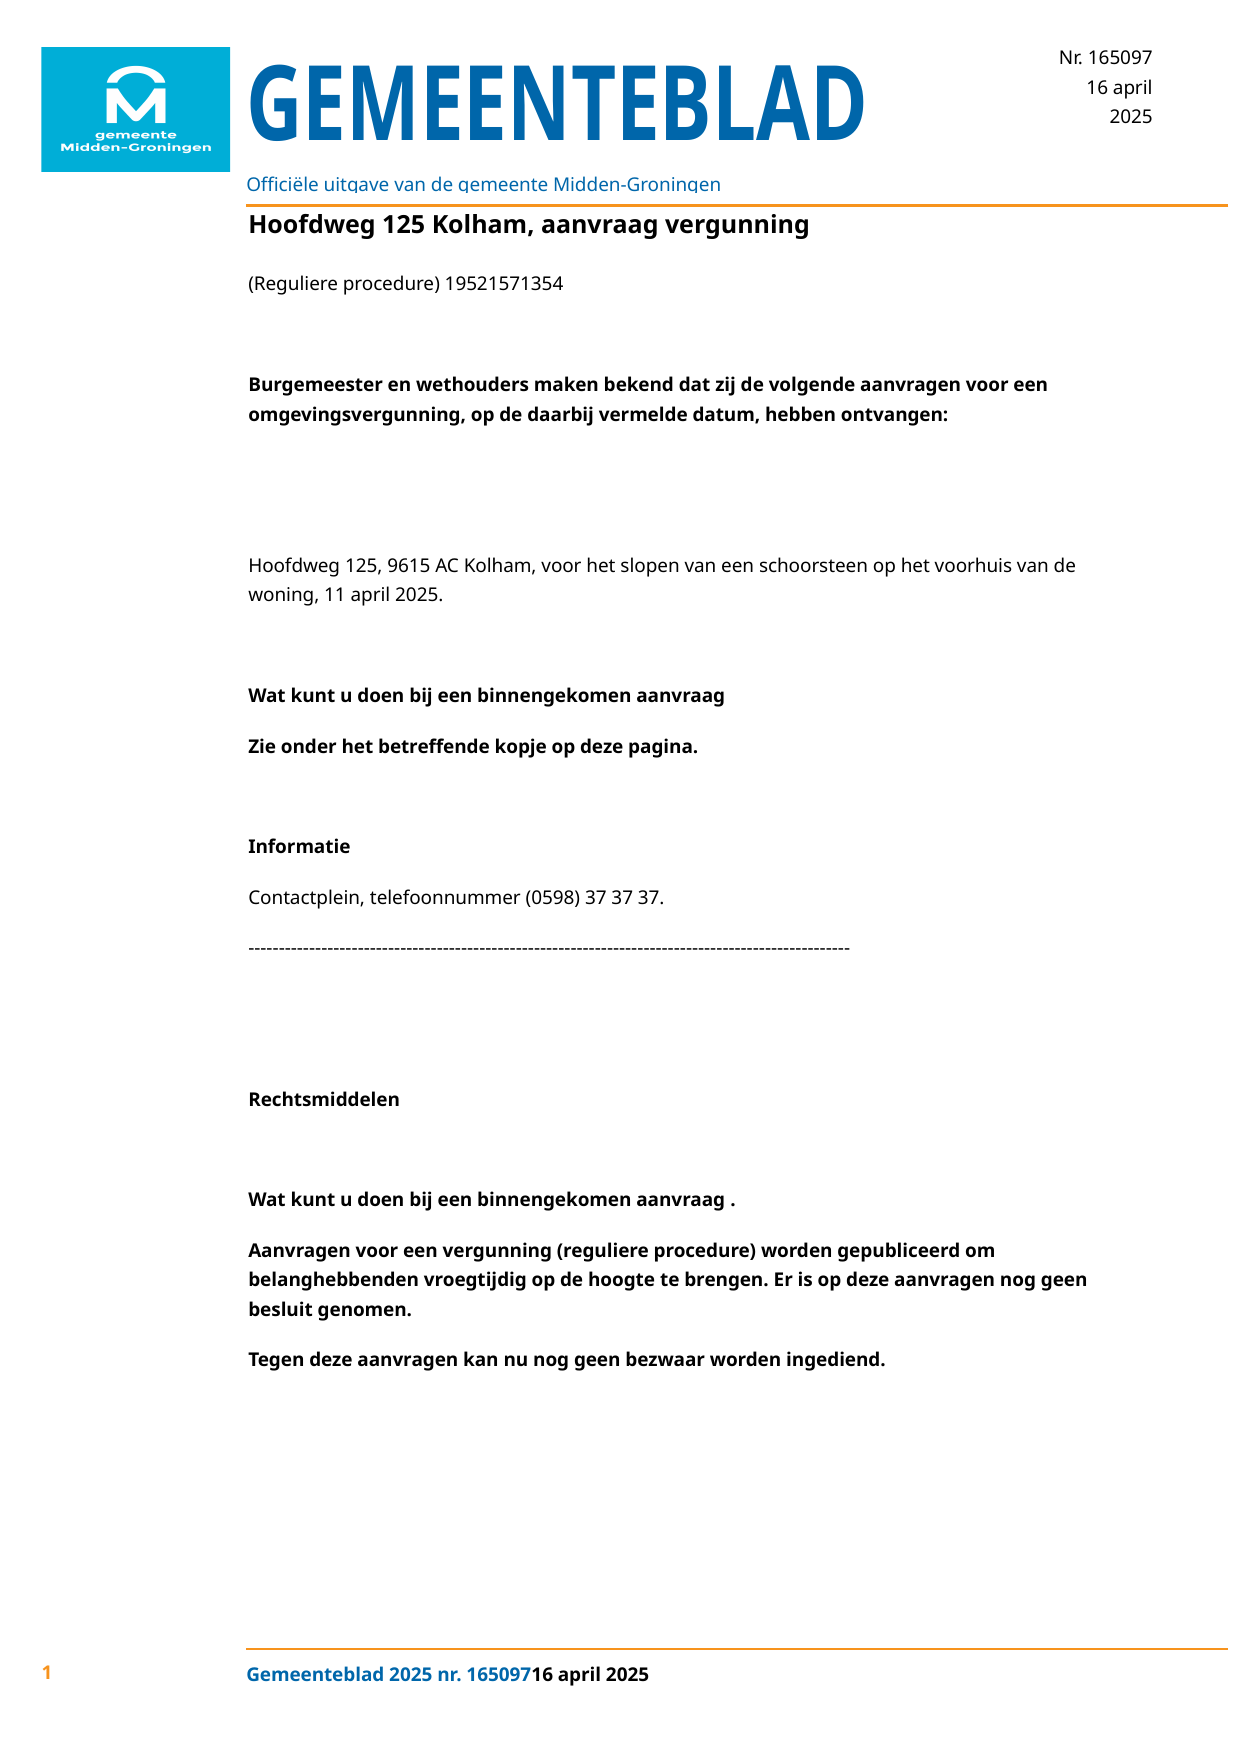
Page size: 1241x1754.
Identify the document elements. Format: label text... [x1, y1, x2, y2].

text Wat kunt u doen bij een binnengekomen aanvraag [248, 682, 1152, 708]
picture [184, 146, 190, 153]
text Hoofdweg 125, 9615 AC Kolham, voor het slopen van een schoorsteen op het voorhuis van de woning, 11 april 2025. [248, 552, 1152, 607]
text Informatie [248, 834, 1152, 859]
text (Reguliere procedure) 19521571354 [248, 270, 1152, 296]
picture [108, 66, 164, 82]
text Burgemeester en wethouders maken bekend dat zij de volgende aanvragen voor een omgevingsvergunning, op de daarbij vermelde datum, hebben ontvangen: [248, 371, 1152, 426]
text Contactplein, telefoonnummer (0598) 37 37 37. [248, 884, 1152, 910]
text Rechtsmiddelen [248, 1086, 1152, 1111]
text Hoofdweg 125 Kolham, aanvraag vergunning [248, 207, 1152, 241]
picture [107, 89, 165, 122]
text Wat kunt u doen bij een binnengekomen aanvraag . [248, 1187, 1152, 1212]
text Aanvragen voor een vergunning (reguliere procedure) worden gepubliceerd om belanghebbenden vroegtijdig op de hoogte te brengen. Er is op deze aanvragen nog geen besluit genomen. [248, 1237, 1152, 1322]
text Zie onder het betreffende kopje op deze pagina. [248, 733, 1152, 758]
text Tegen deze aanvragen kan nu nog geen bezwaar worden ingediend. [248, 1347, 1152, 1372]
text --------------------------------------------------------------------------------------------------- [248, 934, 1152, 960]
